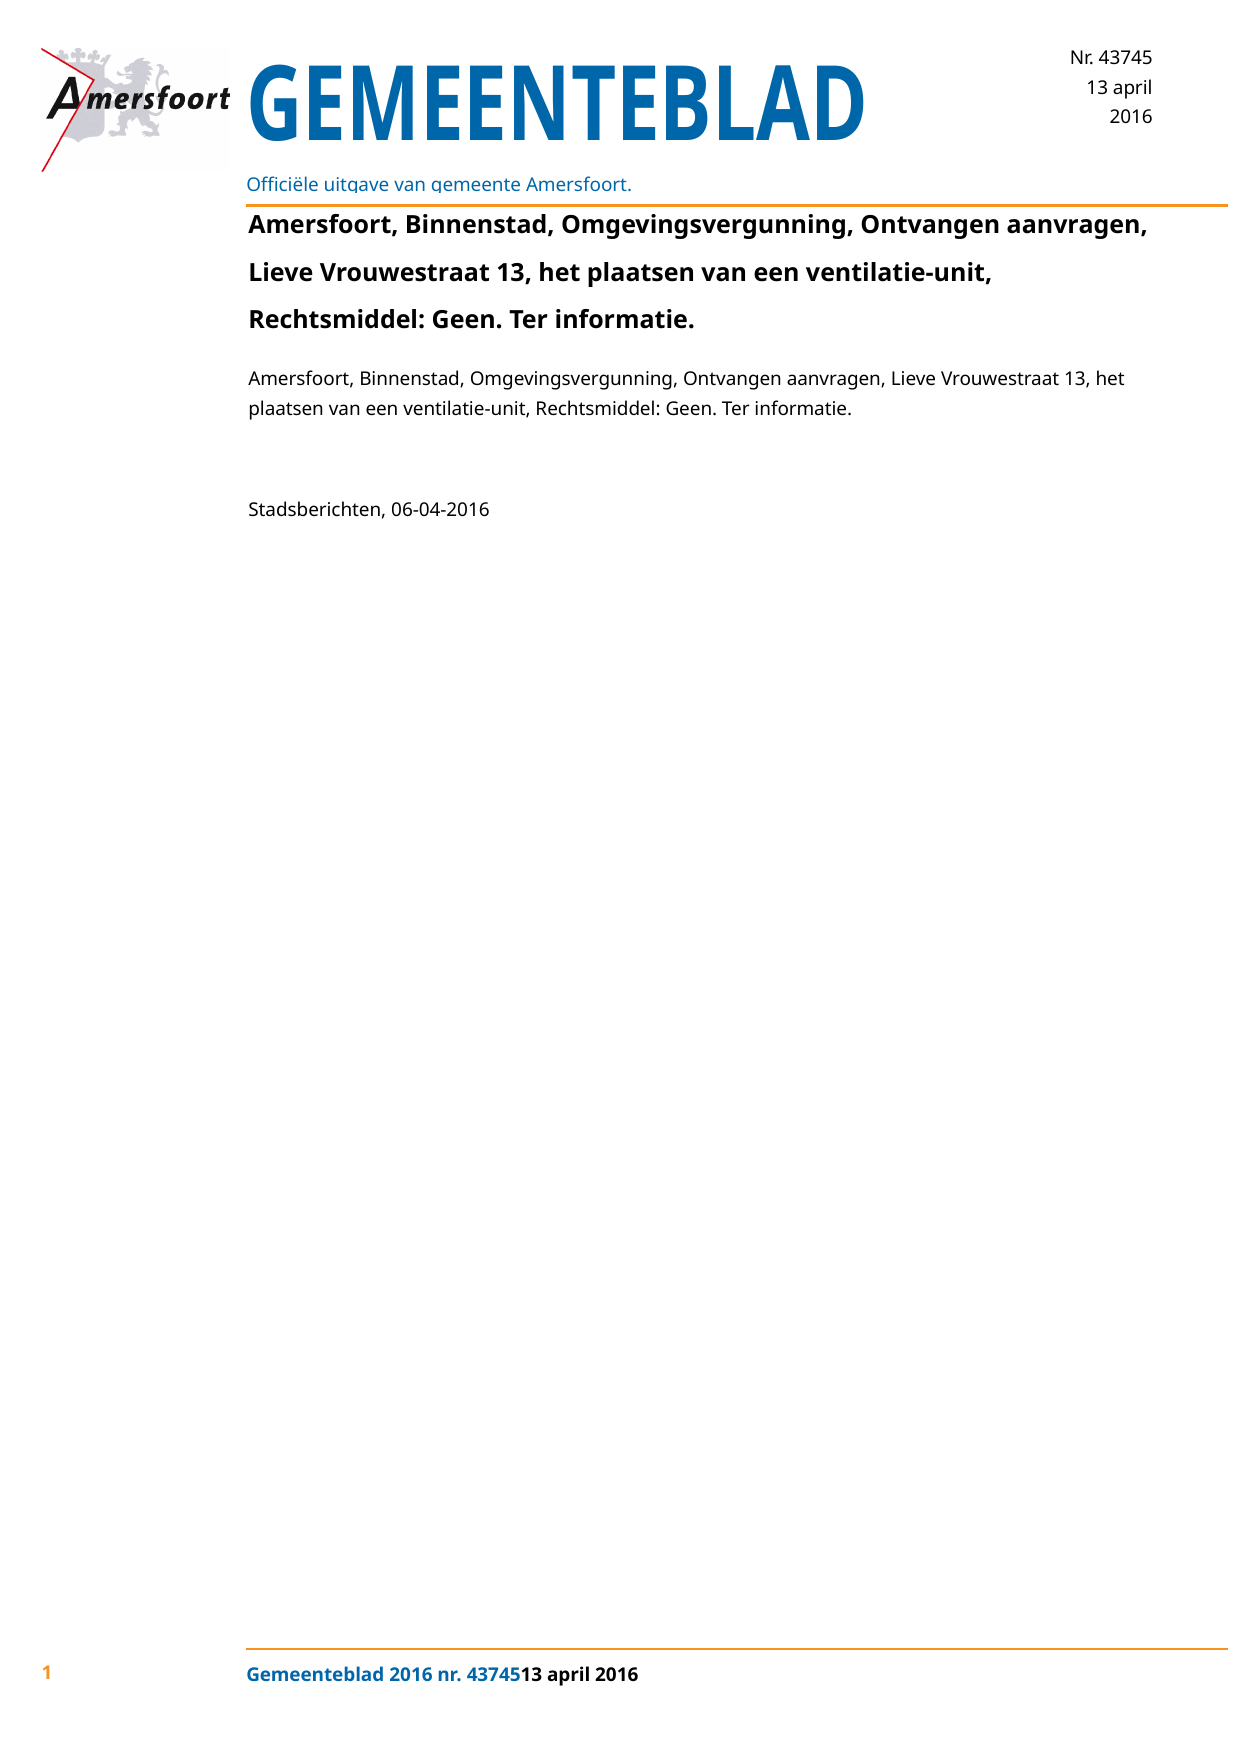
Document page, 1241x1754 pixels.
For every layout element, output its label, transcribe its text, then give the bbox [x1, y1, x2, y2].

text Amersfoort, Binnenstad, Omgevingsvergunning, Ontvangen aanvragen, Lieve Vrouwestraat 13, het plaatsen van een ventilatie-unit, Rechtsmiddel: Geen. Ter informatie. [248, 207, 1152, 336]
text Amersfoort, Binnenstad, Omgevingsvergunning, Ontvangen aanvragen, Lieve Vrouwestraat 13, het plaatsen van een ventilatie-unit, Rechtsmiddel: Geen. Ter informatie. [248, 366, 1152, 421]
picture [41, 47, 231, 172]
text Stadsberichten, 06-04-2016 [248, 496, 1152, 522]
